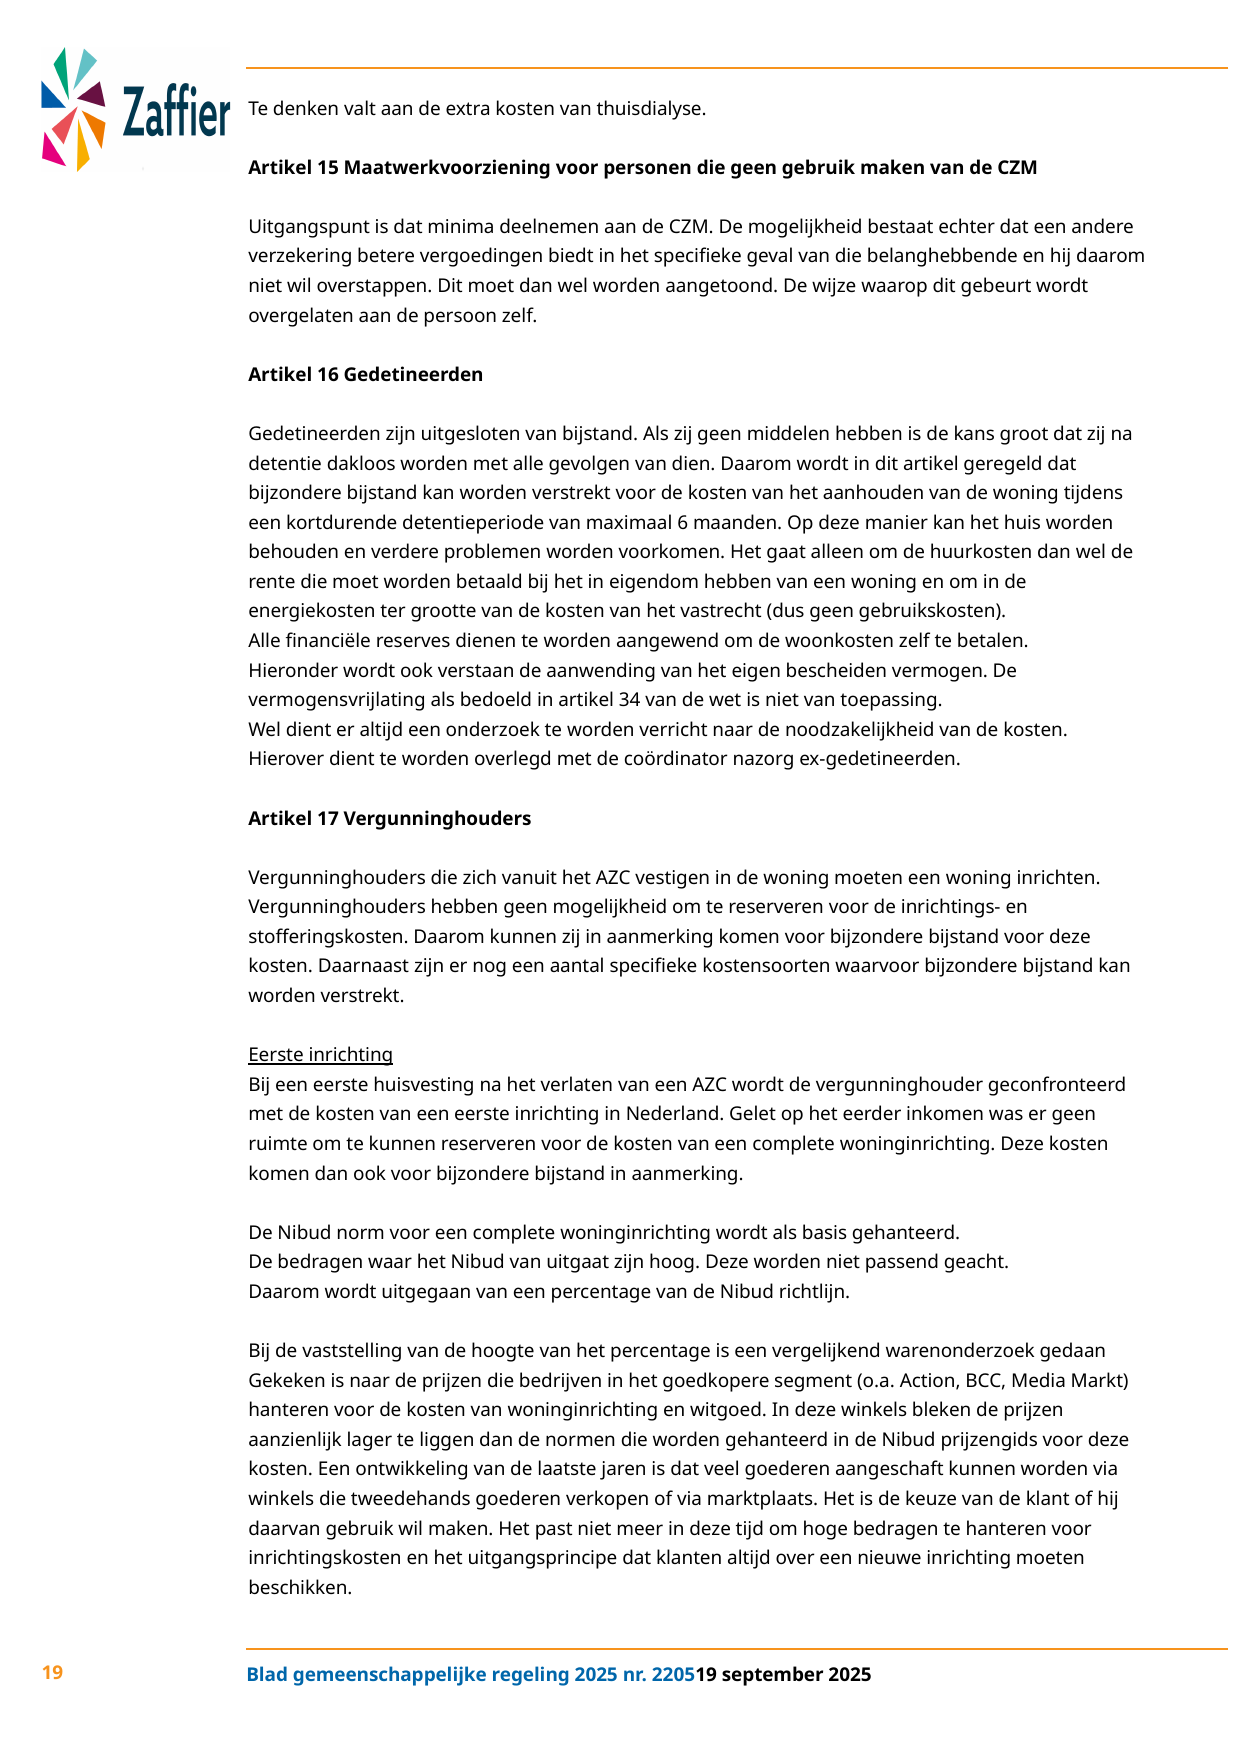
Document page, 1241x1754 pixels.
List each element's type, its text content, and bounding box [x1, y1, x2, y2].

text Eerste inrichting [248, 1041, 1152, 1067]
text Vergunninghouders die zich vanuit het AZC vestigen in de woning moeten een woning inrichten. [248, 864, 1152, 890]
text De bedragen waar het Nibud van uitgaat zijn hoog. Deze worden niet passend geacht. [248, 1248, 1152, 1274]
text Vergunninghouders hebben geen mogelijkheid om te reserveren voor de inrichtings- en stofferingskosten. Daarom kunnen zij in aanmerking komen voor bijzondere bijstand voor deze kosten. Daarnaast zijn er nog een aantal specifieke kostensoorten waarvoor bijzondere bijstand kan worden verstrekt. [248, 893, 1152, 1008]
text Wel dient er altijd een onderzoek te worden verricht naar de noodzakelijkheid van de kosten. [248, 716, 1152, 742]
text Daarom wordt uitgegaan van een percentage van de Nibud richtlijn. [248, 1278, 1152, 1304]
text Artikel 16 Gedetineerden [248, 361, 1152, 387]
text hanteren voor de kosten van woninginrichting en witgoed. In deze winkels bleken de prijzen aanzienlijk lager te liggen dan de normen die worden gehanteerd in de Nibud prijzengids voor deze kosten. Een ontwikkeling van de laatste jaren is dat veel goederen aangeschaft kunnen worden via winkels die tweedehands goederen verkopen of via marktplaats. Het is de keuze van de klant of hij daarvan gebruik wil maken. Het past niet meer in deze tijd om hoge bedragen te hanteren voor inrichtingskosten en het uitgangsprincipe dat klanten altijd over een nieuwe inrichting moeten beschikken. [248, 1396, 1152, 1600]
text Gedetineerden zijn uitgesloten van bijstand. Als zij geen middelen hebben is de kans groot dat zij na detentie dakloos worden met alle gevolgen van dien. Daarom wordt in dit artikel geregeld dat bijzondere bijstand kan worden verstrekt voor de kosten van het aanhouden van de woning tijdens een kortdurende detentieperiode van maximaal 6 maanden. Op deze manier kan het huis worden behouden en verdere problemen worden voorkomen. Het gaat alleen om de huurkosten dan wel de rente die moet worden betaald bij het in eigendom hebben van een woning en om in de energiekosten ter grootte van de kosten van het vastrecht (dus geen gebruikskosten). [248, 420, 1152, 623]
text Hieronder wordt ook verstaan de aanwending van het eigen bescheiden vermogen. De vermogensvrijlating als bedoeld in artikel 34 van de wet is niet van toepassing. [248, 657, 1152, 712]
text Hierover dient te worden overlegd met de coördinator nazorg ex-gedetineerden. [248, 746, 1152, 771]
text Uitgangspunt is dat minima deelnemen aan de CZM. De mogelijkheid bestaat echter dat een andere verzekering betere vergoedingen biedt in het specifieke geval van die belanghebbende en hij daarom niet wil overstappen. Dit moet dan wel worden aangetoond. De wijze waarop dit gebeurt wordt overgelaten aan de persoon zelf. [248, 213, 1152, 328]
text Artikel 17 Vergunninghouders [248, 805, 1152, 831]
text Te denken valt aan de extra kosten van thuisdialyse. [248, 95, 1152, 121]
text Bij een eerste huisvesting na het verlaten van een AZC wordt de vergunninghouder geconfronteerd met de kosten van een eerste inrichting in Nederland. Gelet op het eerder inkomen was er geen ruimte om te kunnen reserveren voor de kosten van een complete woninginrichting. Deze kosten komen dan ook voor bijzondere bijstand in aanmerking. [248, 1071, 1152, 1186]
picture [41, 47, 231, 172]
text Bij de vaststelling van de hoogte van het percentage is een vergelijkend warenonderzoek gedaan Gekeken is naar de prijzen die bedrijven in het goedkopere segment (o.a. Action, BCC, Media Markt) [248, 1337, 1152, 1393]
text De Nibud norm voor een complete woninginrichting wordt als basis gehanteerd. [248, 1219, 1152, 1245]
text Artikel 15 Maatwerkvoorziening voor personen die geen gebruik maken van de CZM [248, 154, 1152, 180]
text Alle financiële reserves dienen te worden aangewend om de woonkosten zelf te betalen. [248, 627, 1152, 653]
